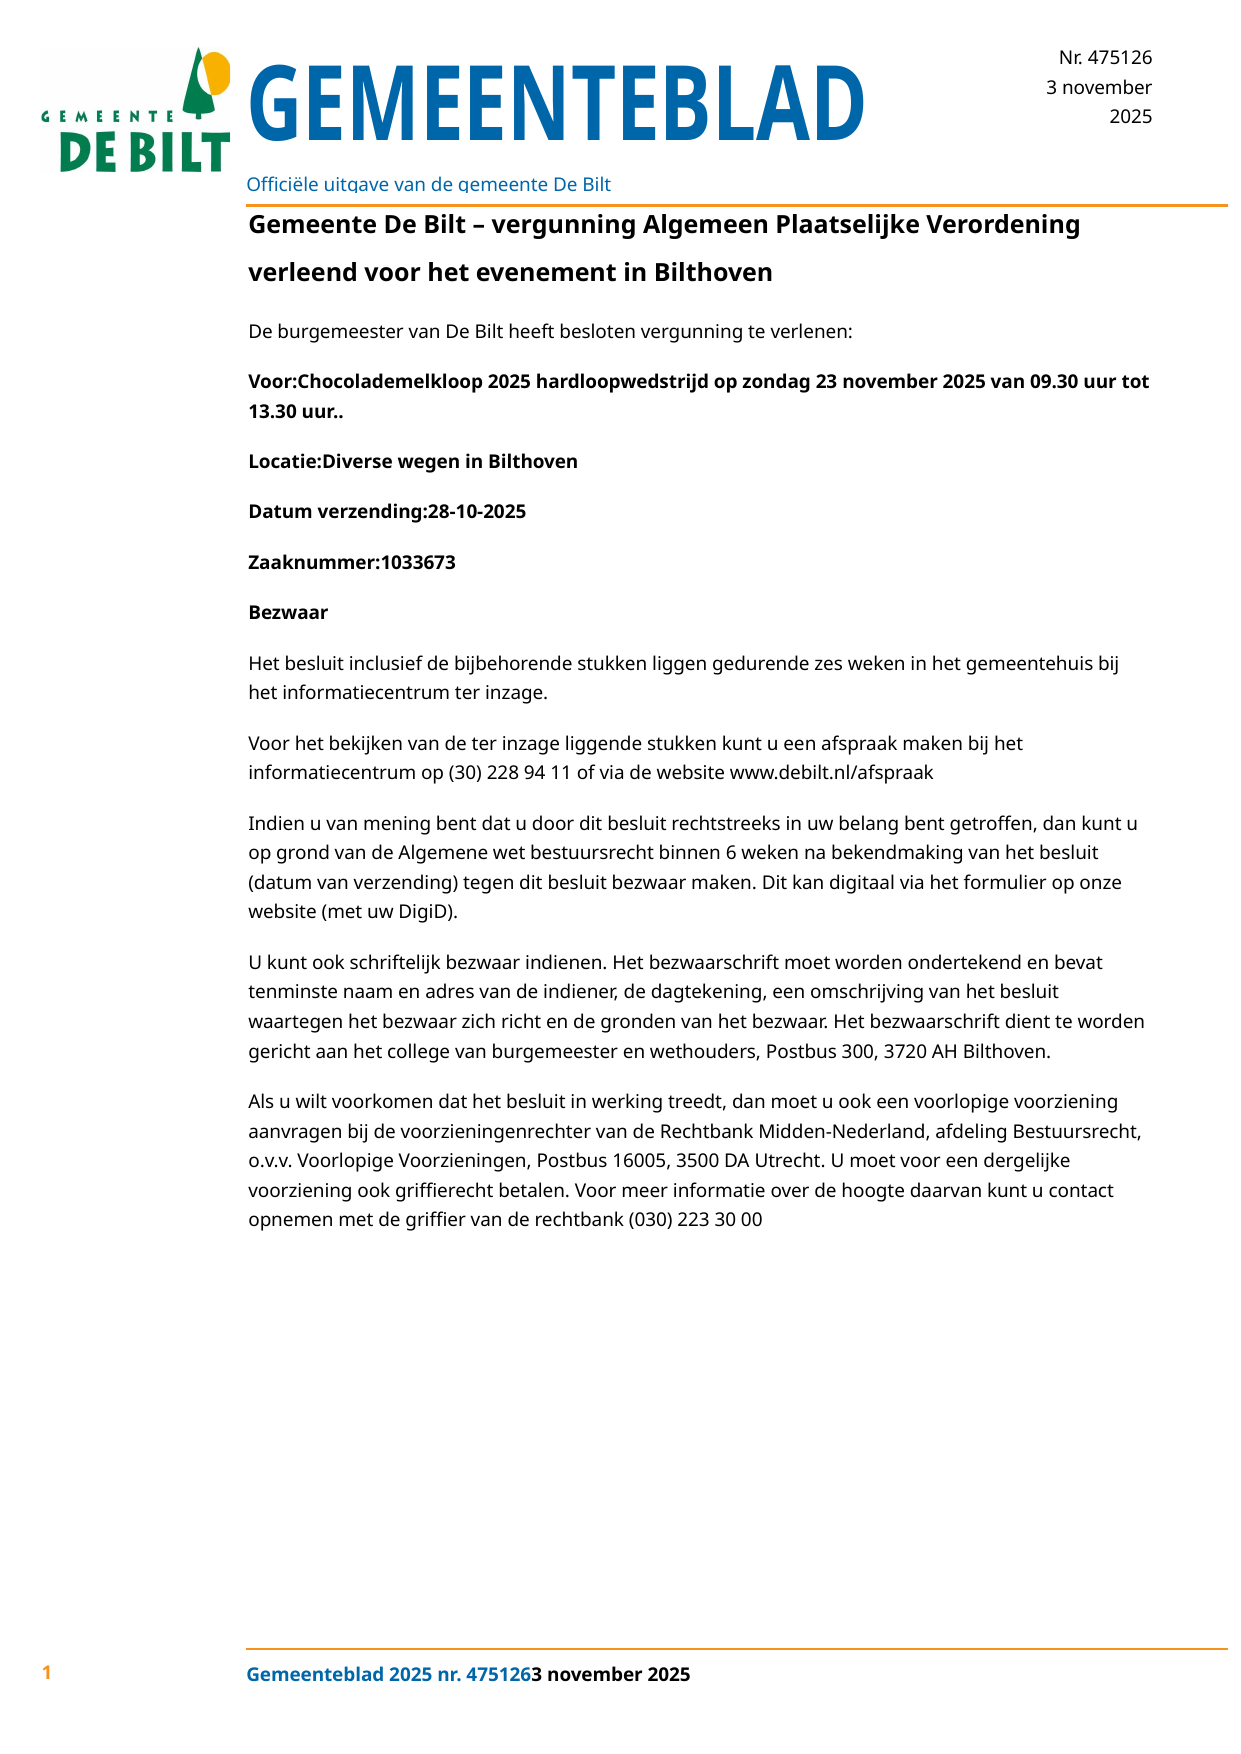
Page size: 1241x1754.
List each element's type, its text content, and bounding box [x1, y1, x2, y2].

text Datum verzending:28-10-2025 [248, 499, 1152, 524]
text U kunt ook schriftelijk bezwaar indienen. Het bezwaarschrift moet worden ondertekend en bevat tenminste naam en adres van de indiener, de dagtekening, een omschrijving van het besluit waartegen het bezwaar zich richt en de gronden van het bezwaar. Het bezwaarschrift dient te worden gericht aan het college van burgemeester en wethouders, Postbus 300, 3720 AH Bilthoven. [248, 949, 1152, 1064]
text Voor het bekijken van de ter inzage liggende stukken kunt u een afspraak maken bij het informatiecentrum op (30) 228 94 11 of via de website www.debilt.nl/afspraak [248, 730, 1152, 785]
text Bezwaar [248, 599, 1152, 625]
text Locatie:Diverse wegen in Bilthoven [248, 448, 1152, 474]
text Als u wilt voorkomen dat het besluit in werking treedt, dan moet u ook een voorlopige voorziening aanvragen bij de voorzieningenrechter van de Rechtbank Midden-Nederland, afdeling Bestuursrecht, o.v.v. Voorlopige Voorzieningen, Postbus 16005, 3500 DA Utrecht. U moet voor een dergelijke voorziening ook griffierecht betalen. Voor meer informatie over de hoogte daarvan kunt u contact opnemen met de griffier van de rechtbank (030) 223 30 00 [248, 1088, 1152, 1232]
picture [41, 47, 231, 172]
text Gemeente De Bilt – vergunning Algemeen Plaatselijke Verordening verleend voor het evenement in Bilthoven [248, 207, 1152, 288]
text Voor:Chocolademelkloop 2025 hardloopwedstrijd op zondag 23 november 2025 van 09.30 uur tot 13.30 uur.. [248, 368, 1152, 424]
text Zaaknummer:1033673 [248, 549, 1152, 575]
text De burgemeester van De Bilt heeft besloten vergunning te verlenen: [248, 318, 1152, 344]
text Indien u van mening bent dat u door dit besluit rechtstreeks in uw belang bent getroffen, dan kunt u op grond van de Algemene wet bestuursrecht binnen 6 weken na bekendmaking van het besluit (datum van verzending) tegen dit besluit bezwaar maken. Dit kan digitaal via het formulier op onze website (met uw DigiD). [248, 810, 1152, 924]
text Het besluit inclusief de bijbehorende stukken liggen gedurende zes weken in het gemeentehuis bij het informatiecentrum ter inzage. [248, 650, 1152, 705]
